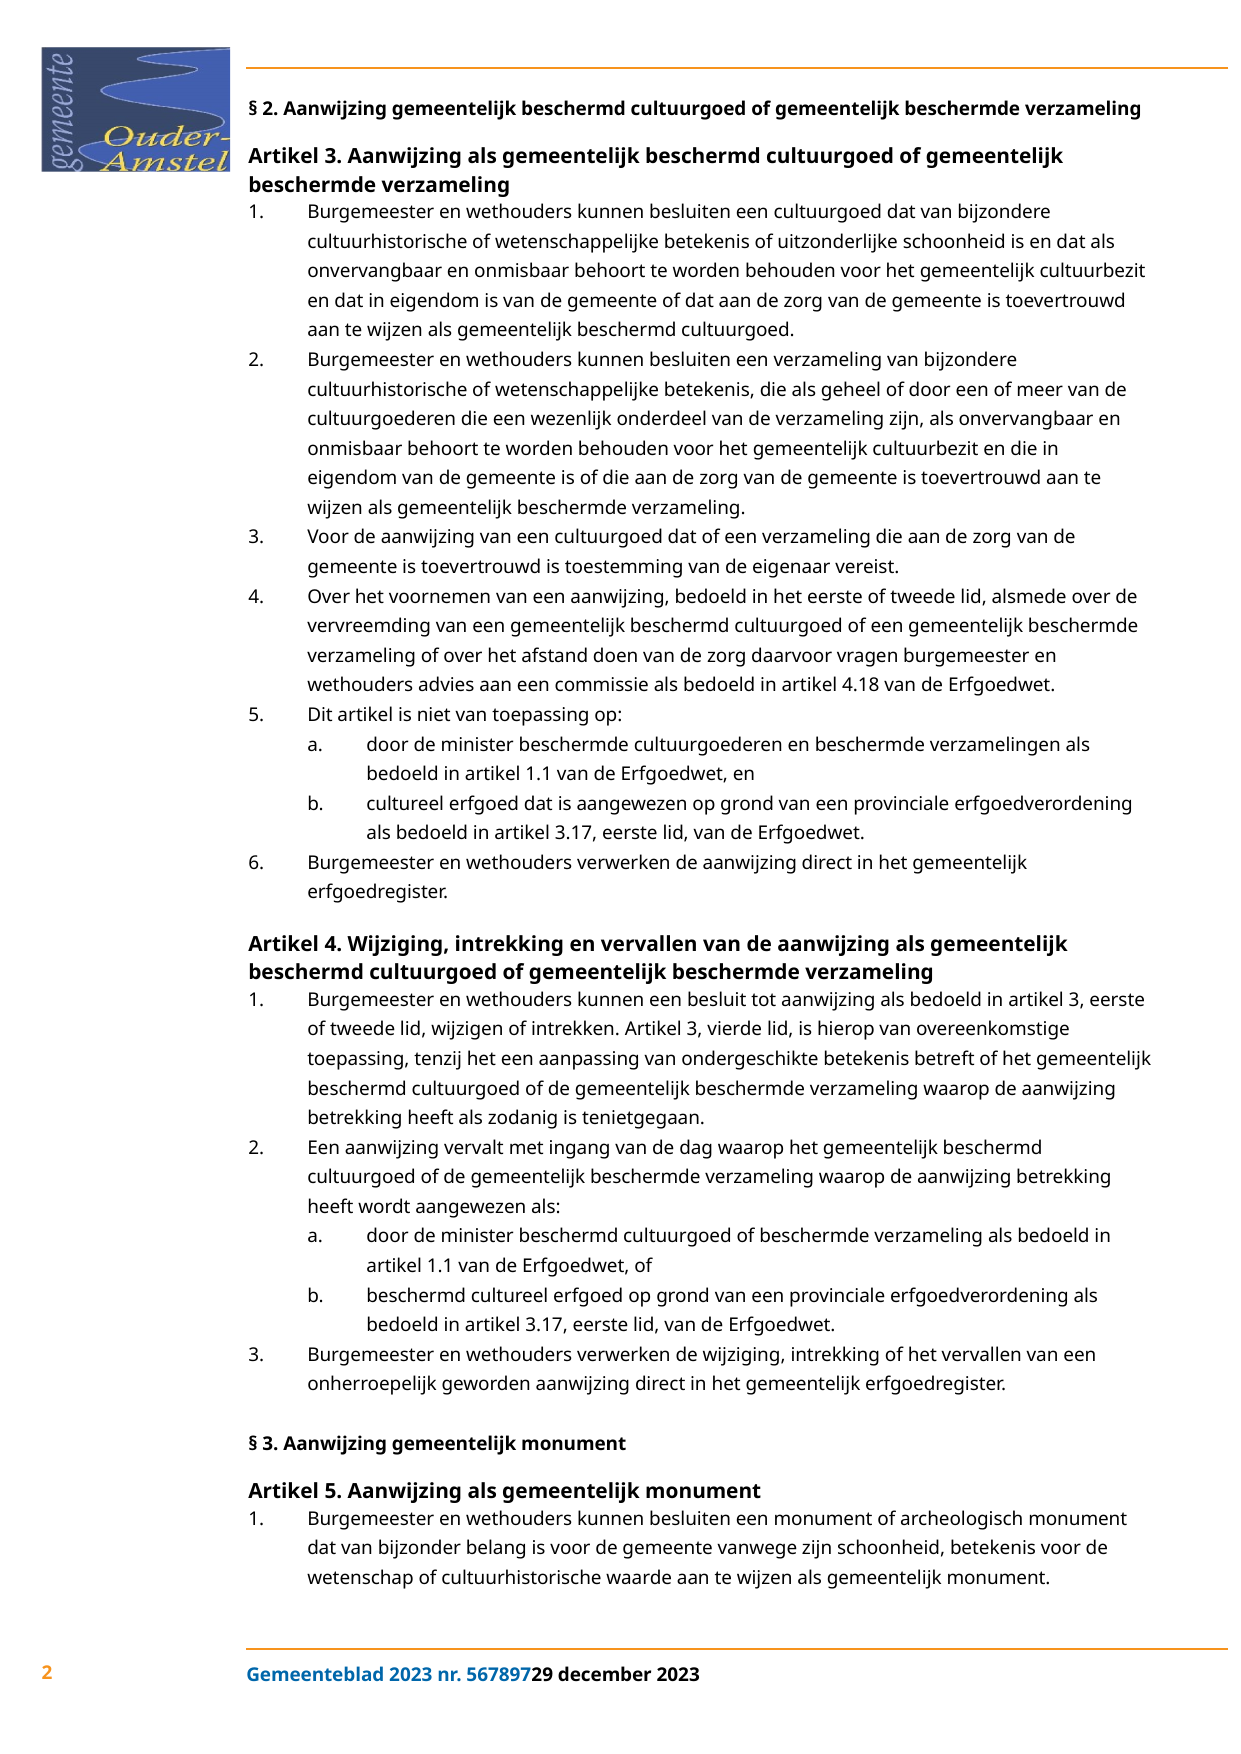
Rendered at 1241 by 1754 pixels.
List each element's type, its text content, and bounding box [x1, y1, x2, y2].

list Burgemeester en wethouders kunnen besluiten een verzameling van bijzondere cultuurhistorische of wetenschappelijke betekenis, die als geheel of door een of meer van de cultuurgoederen die een wezenlijk onderdeel van de verzameling zijn, als onvervangbaar en onmisbaar behoort te worden behouden voor het gemeentelijk cultuurbezit en die in eigendom van de gemeente is of die aan de zorg van de gemeente is toevertrouwd aan te wijzen als gemeentelijk beschermde verzameling. [248, 346, 1152, 520]
list beschermd cultureel erfgoed op grond van een provinciale erfgoedverordening als bedoeld in artikel 3.17, eerste lid, van de Erfgoedwet. [307, 1282, 1152, 1337]
text Artikel 4. Wijziging, intrekking en vervallen van de aanwijzing als gemeentelijk beschermd cultuurgoed of gemeentelijk beschermde verzameling [248, 929, 1152, 986]
text Artikel 3. Aanwijzing als gemeentelijk beschermd cultuurgoed of gemeentelijk beschermde verzameling [248, 141, 1152, 198]
list cultureel erfgoed dat is aangewezen op grond van een provinciale erfgoedverordening als bedoeld in artikel 3.17, eerste lid, van de Erfgoedwet. [307, 790, 1152, 845]
list Dit artikel is niet van toepassing op: [248, 701, 1152, 727]
list Een aanwijzing vervalt met ingang van de dag waarop het gemeentelijk beschermd cultuurgoed of de gemeentelijk beschermde verzameling waarop de aanwijzing betrekking heeft wordt aangewezen als: [248, 1134, 1152, 1219]
text Artikel 5. Aanwijzing als gemeentelijk monument [248, 1476, 1152, 1505]
list Over het voornemen van een aanwijzing, bedoeld in het eerste of tweede lid, alsmede over de vervreemding van een gemeentelijk beschermd cultuurgoed of een gemeentelijk beschermde verzameling of over het afstand doen van de zorg daarvoor vragen burgemeester en wethouders advies aan een commissie als bedoeld in artikel 4.18 van de Erfgoedwet. [248, 583, 1152, 697]
list Burgemeester en wethouders verwerken de wijziging, intrekking of het vervallen van een onherroepelijk geworden aanwijzing direct in het gemeentelijk erfgoedregister. [248, 1341, 1152, 1396]
picture [41, 47, 231, 172]
list Voor de aanwijzing van een cultuurgoed dat of een verzameling die aan de zorg van de gemeente is toevertrouwd is toestemming van de eigenaar vereist. [248, 524, 1152, 579]
list door de minister beschermde cultuurgoederen en beschermde verzamelingen als bedoeld in artikel 1.1 van de Erfgoedwet, en [307, 731, 1152, 786]
list Burgemeester en wethouders verwerken de aanwijzing direct in het gemeentelijk erfgoedregister. [248, 849, 1152, 904]
list door de minister beschermd cultuurgoed of beschermde verzameling als bedoeld in artikel 1.1 van de Erfgoedwet, of [307, 1223, 1152, 1278]
list Burgemeester en wethouders kunnen een besluit tot aanwijzing als bedoeld in artikel 3, eerste of tweede lid, wijzigen of intrekken. Artikel 3, vierde lid, is hierop van overeenkomstige toepassing, tenzij het een aanpassing van ondergeschikte betekenis betreft of het gemeentelijk beschermd cultuurgoed of de gemeentelijk beschermde verzameling waarop de aanwijzing betrekking heeft als zodanig is tenietgegaan. [248, 986, 1152, 1130]
text § 2. Aanwijzing gemeentelijk beschermd cultuurgoed of gemeentelijk beschermde verzameling [248, 95, 1152, 121]
list Burgemeester en wethouders kunnen besluiten een monument of archeologisch monument dat van bijzonder belang is voor de gemeente vanwege zijn schoonheid, betekenis voor de wetenschap of cultuurhistorische waarde aan te wijzen als gemeentelijk monument. [248, 1505, 1152, 1589]
text § 3. Aanwijzing gemeentelijk monument [248, 1430, 1152, 1455]
list Burgemeester en wethouders kunnen besluiten een cultuurgoed dat van bijzondere cultuurhistorische of wetenschappelijke betekenis of uitzonderlijke schoonheid is en dat als onvervangbaar en onmisbaar behoort te worden behouden voor het gemeentelijk cultuurbezit en dat in eigendom is van de gemeente of dat aan de zorg van de gemeente is toevertrouwd aan te wijzen als gemeentelijk beschermd cultuurgoed. [248, 198, 1152, 342]
